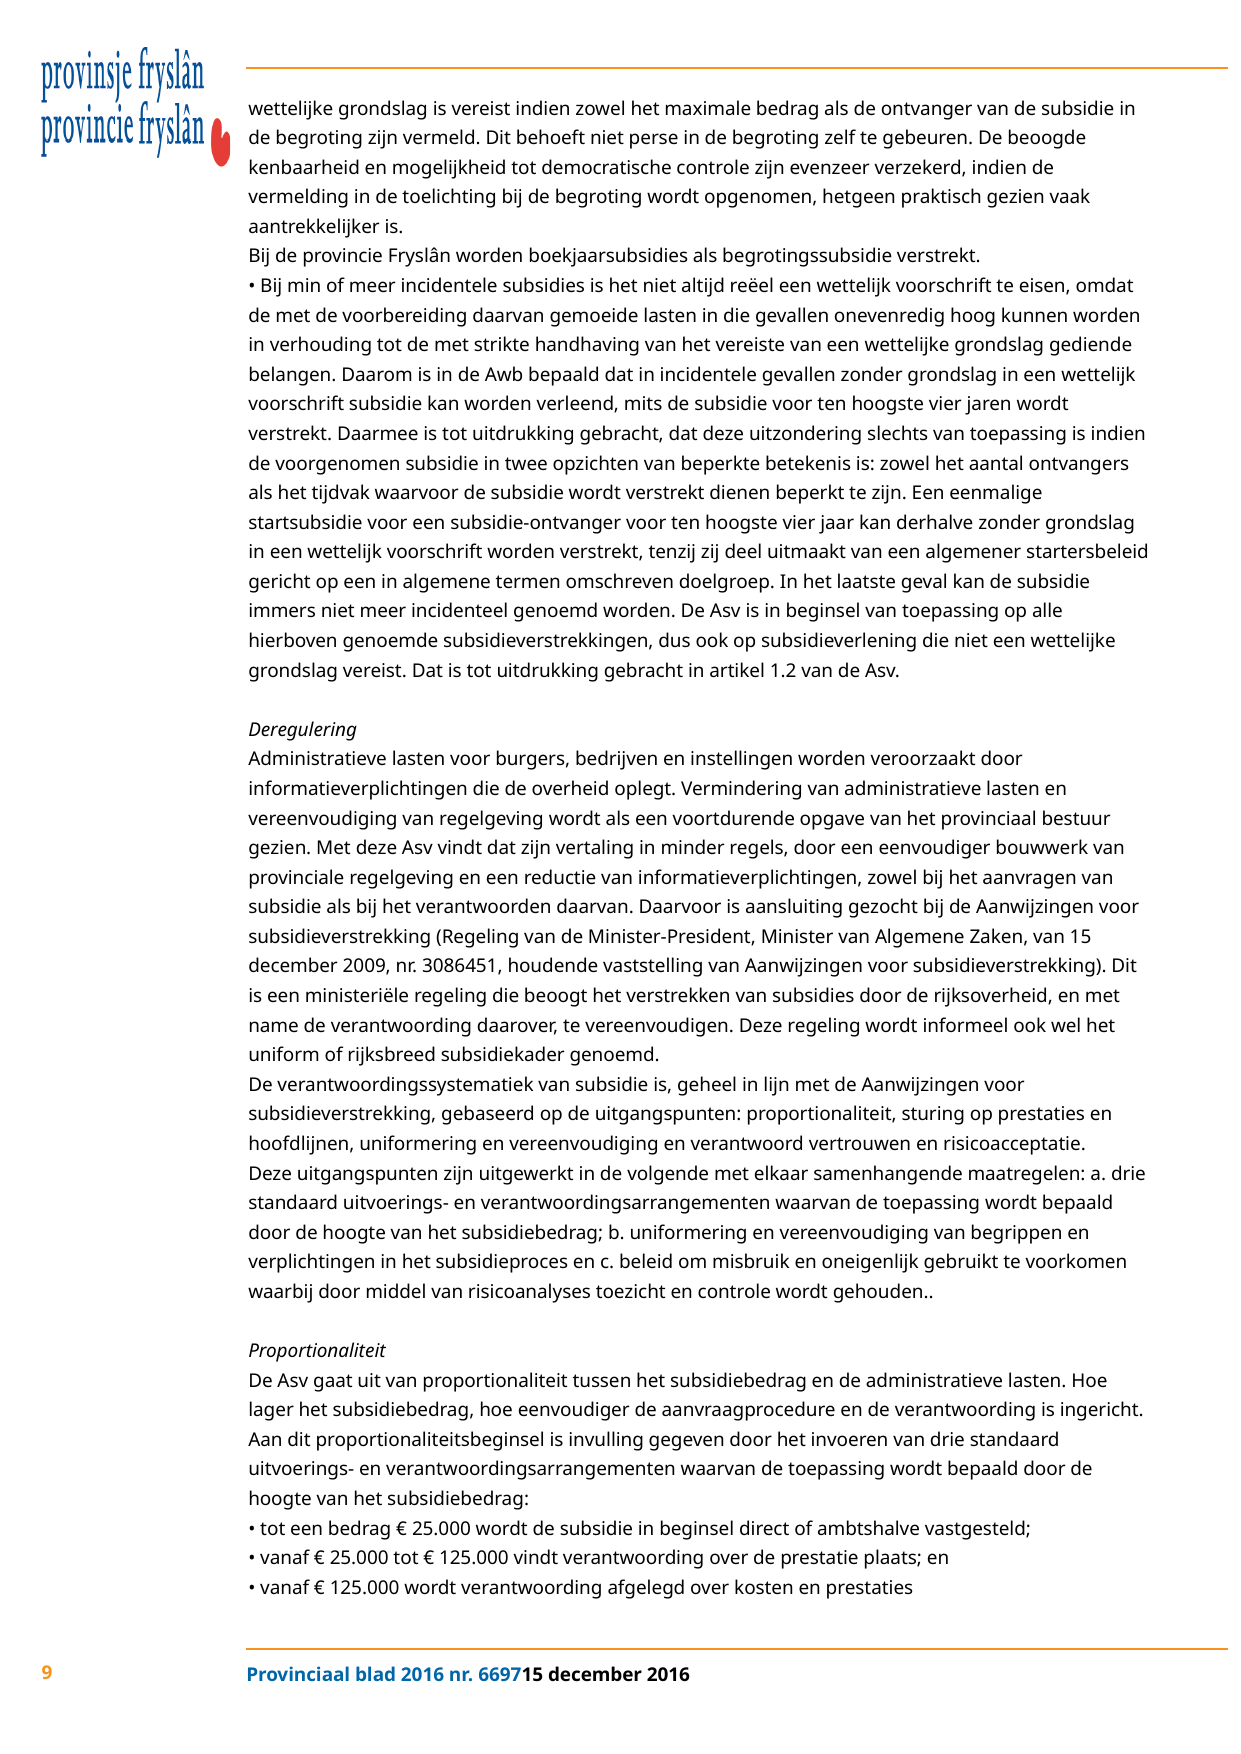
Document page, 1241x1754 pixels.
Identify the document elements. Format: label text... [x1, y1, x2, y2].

text • vanaf € 25.000 tot € 125.000 vindt verantwoording over de prestatie plaats; en [248, 1544, 1152, 1570]
text • tot een bedrag € 25.000 wordt de subsidie in beginsel direct of ambtshalve vastgesteld; [248, 1515, 1152, 1541]
text wettelijke grondslag is vereist indien zowel het maximale bedrag als de ontvanger van de subsidie in de begroting zijn vermeld. Dit behoeft niet perse in de begroting zelf te gebeuren. De beoogde kenbaarheid en mogelijkheid tot democratische controle zijn evenzeer verzekerd, indien de vermelding in de toelichting bij de begroting wordt opgenomen, hetgeen praktisch gezien vaak aantrekkelijker is. [248, 95, 1152, 239]
text Proportionaliteit [248, 1337, 1152, 1363]
text Deregulering [248, 716, 1152, 742]
text • vanaf € 125.000 wordt verantwoording afgelegd over kosten en prestaties [248, 1574, 1152, 1600]
text • Bij min of meer incidentele subsidies is het niet altijd reëel een wettelijk voorschrift te eisen, omdat de met de voorbereiding daarvan gemoeide lasten in die gevallen onevenredig hoog kunnen worden in verhouding tot de met strikte handhaving van het vereiste van een wettelijke grondslag gediende belangen. Daarom is in de Awb bepaald dat in incidentele gevallen zonder grondslag in een wettelijk voorschrift subsidie kan worden verleend, mits de subsidie voor ten hoogste vier jaren wordt verstrekt. Daarmee is tot uitdrukking gebracht, dat deze uitzondering slechts van toepassing is indien de voorgenomen subsidie in twee opzichten van beperkte betekenis is: zowel het aantal ontvangers als het tijdvak waarvoor de subsidie wordt verstrekt dienen beperkt te zijn. Een eenmalige startsubsidie voor een subsidie-ontvanger voor ten hoogste vier jaar kan derhalve zonder grondslag in een wettelijk voorschrift worden verstrekt, tenzij zij deel uitmaakt van een algemener startersbeleid gericht op een in algemene termen omschreven doelgroep. In het laatste geval kan de subsidie immers niet meer incidenteel genoemd worden. De Asv is in beginsel van toepassing op alle hierboven genoemde subsidieverstrekkingen, dus ook op subsidieverlening die niet een wettelijke grondslag vereist. Dat is tot uitdrukking gebracht in artikel 1.2 van de Asv. [248, 272, 1152, 683]
text De Asv gaat uit van proportionaliteit tussen het subsidiebedrag en de administratieve lasten. Hoe lager het subsidiebedrag, hoe eenvoudiger de aanvraagprocedure en de verantwoording is ingericht. Aan dit proportionaliteitsbeginsel is invulling gegeven door het invoeren van drie standaard uitvoerings- en verantwoordingsarrangementen waarvan de toepassing wordt bepaald door de hoogte van het subsidiebedrag: [248, 1367, 1152, 1511]
text De verantwoordingssystematiek van subsidie is, geheel in lijn met de Aanwijzingen voor subsidieverstrekking, gebaseerd op de uitgangspunten: proportionaliteit, sturing op prestaties en hoofdlijnen, uniformering en vereenvoudiging en verantwoord vertrouwen en risicoacceptatie. [248, 1071, 1152, 1156]
text Bij de provincie Fryslân worden boekjaarsubsidies als begrotingssubsidie verstrekt. [248, 243, 1152, 268]
picture [41, 47, 231, 172]
text Administratieve lasten voor burgers, bedrijven en instellingen worden veroorzaakt door informatieverplichtingen die de overheid oplegt. Vermindering van administratieve lasten en vereenvoudiging van regelgeving wordt als een voortdurende opgave van het provinciaal bestuur gezien. Met deze Asv vindt dat zijn vertaling in minder regels, door een eenvoudiger bouwwerk van provinciale regelgeving en een reductie van informatieverplichtingen, zowel bij het aanvragen van subsidie als bij het verantwoorden daarvan. Daarvoor is aansluiting gezocht bij de Aanwijzingen voor subsidieverstrekking (Regeling van de Minister-President, Minister van Algemene Zaken, van 15 december 2009, nr. 3086451, houdende vaststelling van Aanwijzingen voor subsidieverstrekking). Dit is een ministeriële regeling die beoogt het verstrekken van subsidies door de rijksoverheid, en met name de verantwoording daarover, te vereenvoudigen. Deze regeling wordt informeel ook wel het uniform of rijksbreed subsidiekader genoemd. [248, 746, 1152, 1067]
text Deze uitgangspunten zijn uitgewerkt in de volgende met elkaar samenhangende maatregelen: a. drie standaard uitvoerings- en verantwoordingsarrangementen waarvan de toepassing wordt bepaald door de hoogte van het subsidiebedrag; b. uniformering en vereenvoudiging van begrippen en verplichtingen in het subsidieproces en c. beleid om misbruik en oneigenlijk gebruikt te voorkomen waarbij door middel van risicoanalyses toezicht en controle wordt gehouden.. [248, 1160, 1152, 1304]
